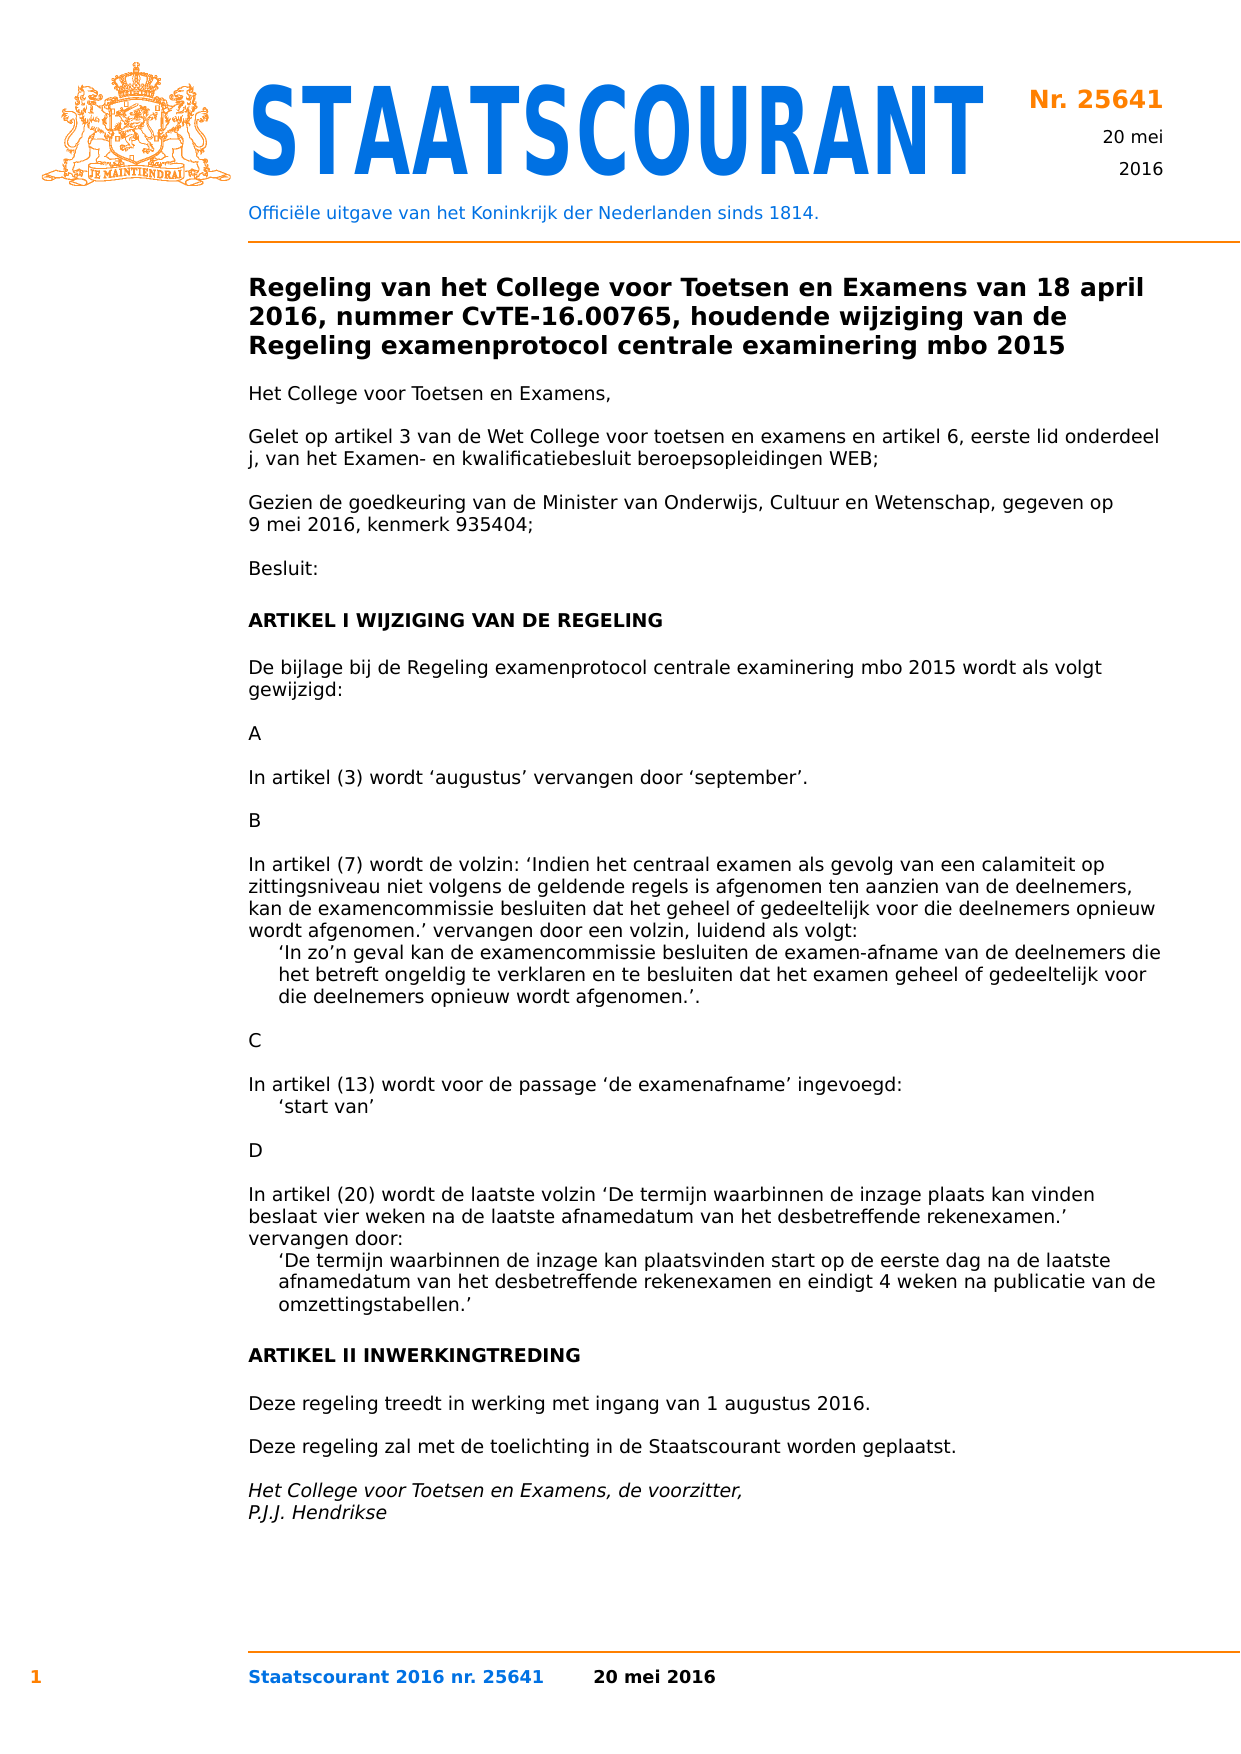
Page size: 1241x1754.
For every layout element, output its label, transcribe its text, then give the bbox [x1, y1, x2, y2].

text D [248, 1140, 1163, 1162]
subtitle ARTIKEL II INWERKINGTREDING [248, 1345, 1163, 1367]
text Het College voor Toetsen en Examens, de voorzitter, P.J.J. Hendrikse [248, 1480, 1163, 1524]
text ‘De termijn waarbinnen de inzage kan plaatsvinden start op de eerste dag na de laatste afnamedatum van het desbetreffende rekenexamen en eindigt 4 weken na publicatie van de omzettingstabellen.’ [278, 1249, 1163, 1315]
table_header Nr. 25641 [998, 62, 1240, 121]
table_cell 2016 [998, 153, 1240, 203]
text Besluit: [248, 558, 1163, 580]
table_cell Officiële uitgave van het Koninkrijk der Nederlanden sinds 1814. [248, 203, 1240, 241]
subtitle Regeling van het College voor Toetsen en Examens van 18 april 2016, nummer CvTE-16.00765, houdende wijziging van de Regeling examenprotocol centrale examinering mbo 2015 [248, 273, 1163, 361]
text De bijlage bij de Regeling examenprotocol centrale examinering mbo 2015 wordt als volgt gewijzigd: [248, 657, 1163, 701]
text In artikel (7) wordt de volzin: ‘Indien het centraal examen als gevolg van een calamiteit op zittingsniveau niet volgens de geldende regels is afgenomen ten aanzien van de deelnemers, kan de examencommissie besluiten dat het geheel of gedeeltelijk voor die deelnemers opnieuw wordt afgenomen.’ vervangen door een volzin, luidend als volgt: [248, 854, 1163, 942]
table_header STAATSCOURANT [248, 62, 998, 203]
text ‘start van’ [278, 1096, 1163, 1118]
text In artikel (13) wordt voor de passage ‘de examenafname’ ingevoegd: [248, 1074, 1163, 1096]
text In artikel (20) wordt de laatste volzin ‘De termijn waarbinnen de inzage plaats kan vinden beslaat vier weken na de laatste afnamedatum van het desbetreffende rekenexamen.’ vervangen door: [248, 1183, 1163, 1249]
text Deze regeling treedt in werking met ingang van 1 augustus 2016. [248, 1392, 1163, 1414]
text In artikel (3) wordt ‘augustus’ vervangen door ‘september’. [248, 767, 1163, 788]
picture [41, 62, 231, 186]
text C [248, 1030, 1163, 1052]
text Gezien de goedkeuring van de Minister van Onderwijs, Cultuur en Wetenschap, gegeven op 9 mei 2016, kenmerk 935404; [248, 492, 1163, 536]
text Gelet op artikel 3 van de Wet College voor toetsen en examens en artikel 6, eerste lid onderdeel j, van het Examen- en kwalificatiebesluit beroepsopleidingen WEB; [248, 426, 1163, 470]
text Het College voor Toetsen en Examens, [248, 382, 1163, 404]
text A [248, 723, 1163, 745]
text B [248, 810, 1163, 832]
table_cell 20 mei [998, 121, 1240, 153]
text ‘In zo’n geval kan de examencommissie besluiten de examen-afname van de deelnemers die het betreft ongeldig te verklaren en te besluiten dat het examen geheel of gedeeltelijk voor die deelnemers opnieuw wordt afgenomen.’. [278, 942, 1163, 1008]
table_header [25, 62, 248, 241]
subtitle ARTIKEL I WIJZIGING VAN DE REGELING [248, 610, 1163, 632]
text Deze regeling zal met de toelichting in de Staatscourant worden geplaatst. [248, 1436, 1163, 1458]
